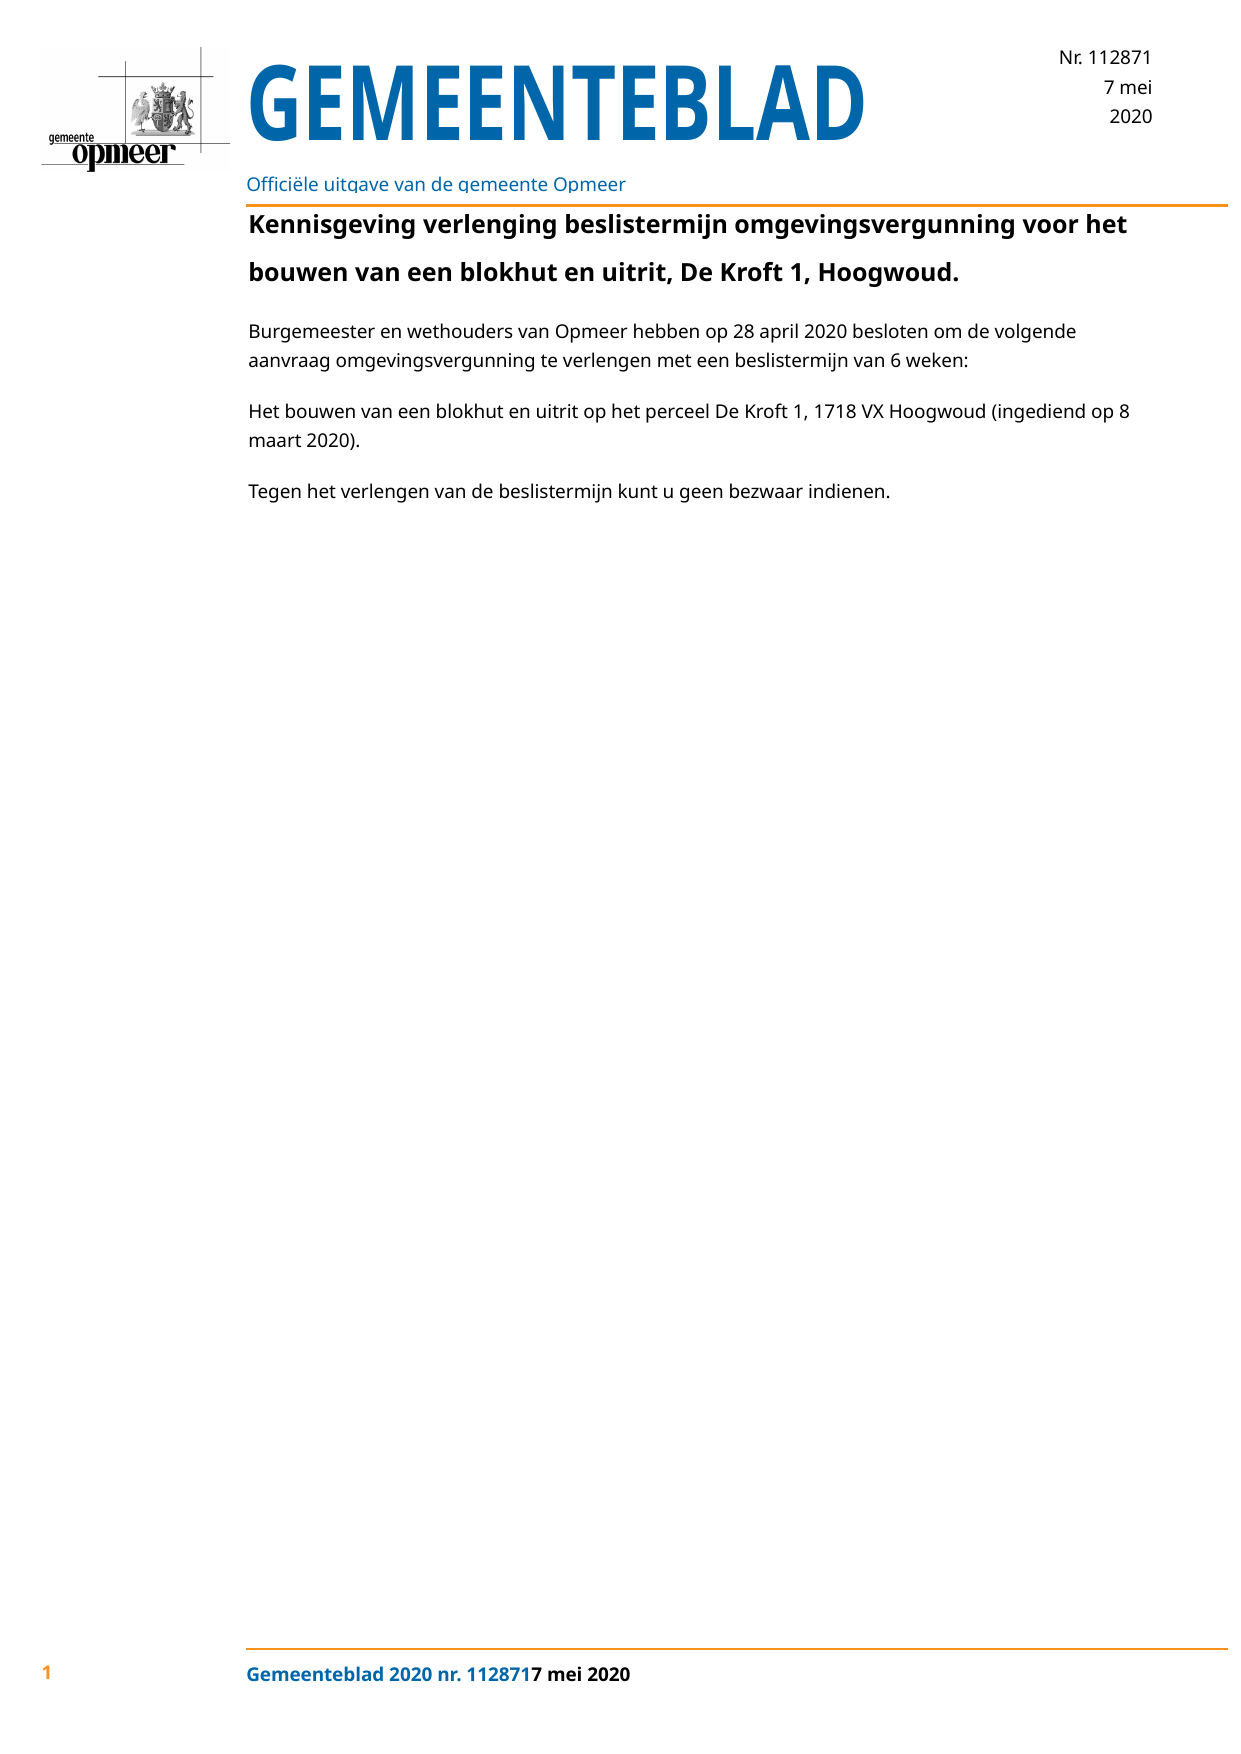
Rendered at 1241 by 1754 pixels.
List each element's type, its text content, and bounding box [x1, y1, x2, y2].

text Burgemeester en wethouders van Opmeer hebben op 28 april 2020 besloten om de volgende aanvraag omgevingsvergunning te verlengen met een beslistermijn van 6 weken: [248, 318, 1152, 373]
text Tegen het verlengen van de beslistermijn kunt u geen bezwaar indienen. [248, 478, 1152, 504]
text Het bouwen van een blokhut en uitrit op het perceel De Kroft 1, 1718 VX Hoogwoud (ingediend op 8 maart 2020). [248, 398, 1152, 453]
picture [41, 47, 231, 172]
text Kennisgeving verlenging beslistermijn omgevingsvergunning voor het bouwen van een blokhut en uitrit, De Kroft 1, Hoogwoud. [248, 207, 1152, 288]
